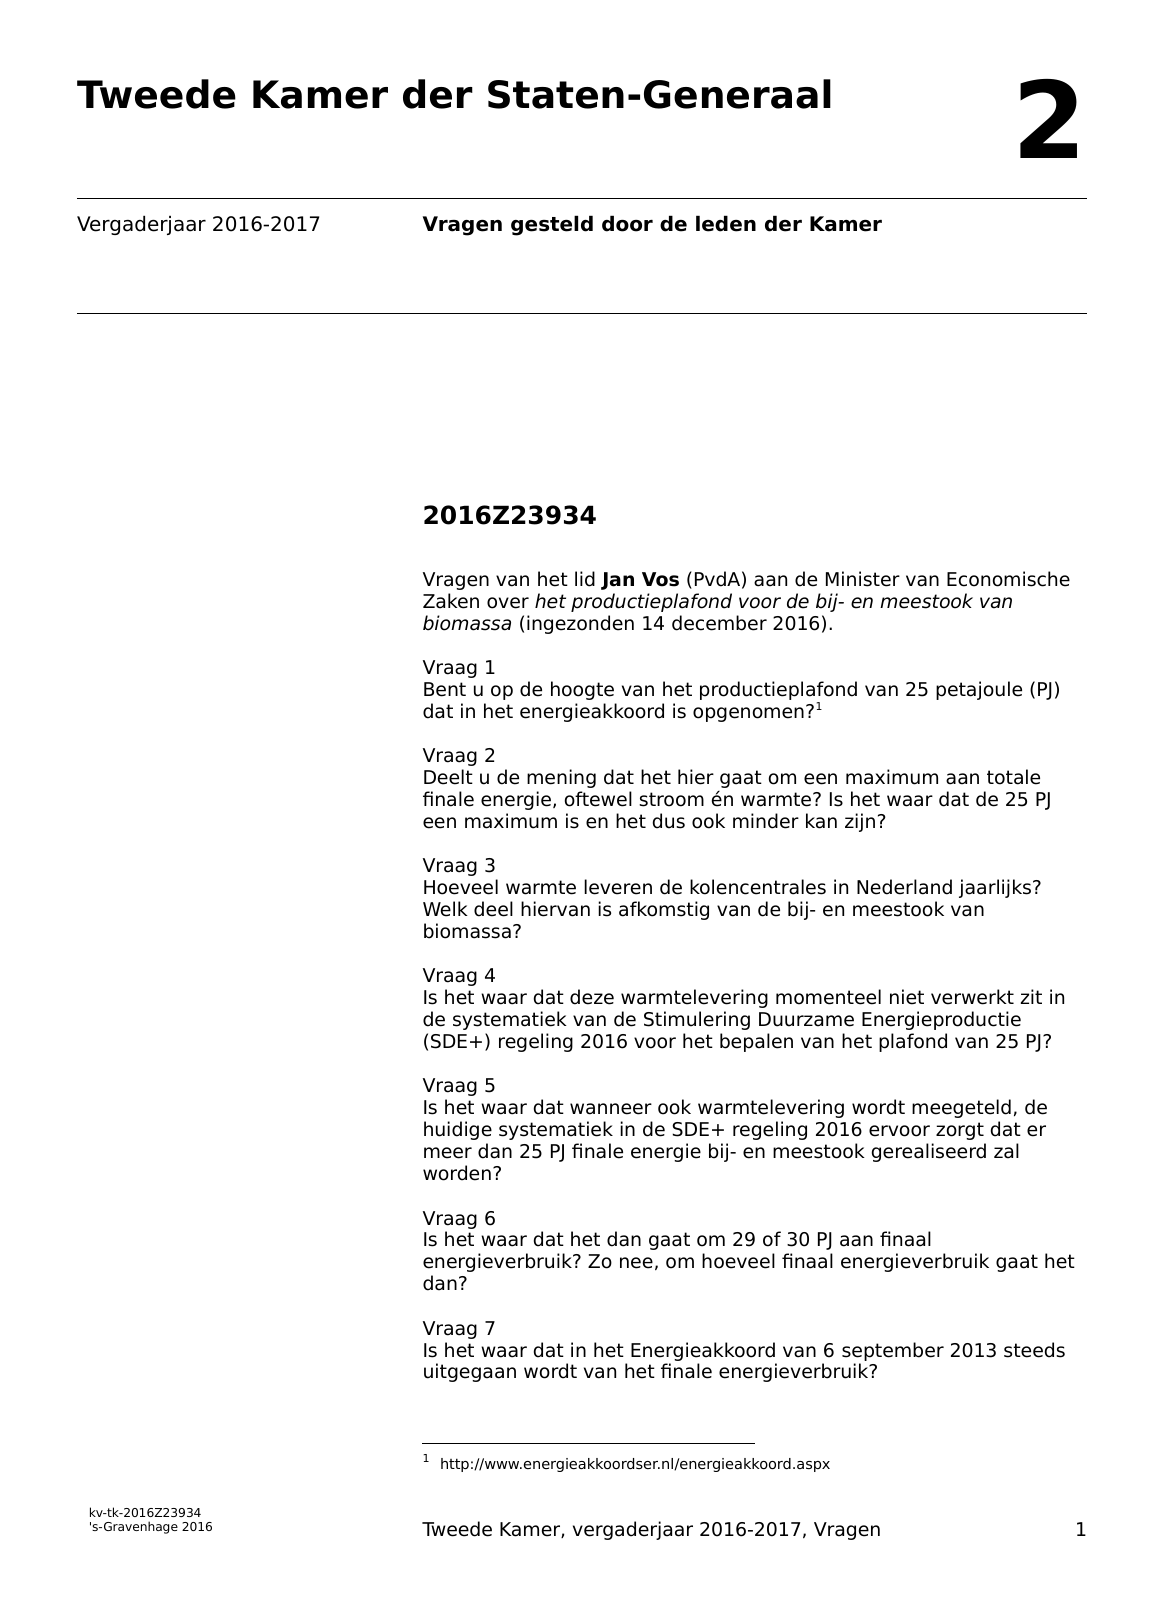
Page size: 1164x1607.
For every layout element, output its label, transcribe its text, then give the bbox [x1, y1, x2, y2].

table_header Tweede Kamer der Staten-Generaal [77, 59, 886, 198]
text Vraag 4 [422, 965, 1087, 987]
text 2016Z23934 [422, 501, 1087, 531]
text Vraag 6 [422, 1207, 1087, 1229]
text Vraag 1 [422, 657, 1087, 679]
text Vraag 5 [422, 1075, 1087, 1097]
text 's-Gravenhage 2016 [88, 1520, 323, 1534]
text Bent u op de hoogte van het productieplafond van 25 petajoule (PJ) dat in het energieakkoord is opgenomen? [422, 679, 1087, 723]
text kv-tk-2016Z23934 [88, 1506, 323, 1520]
text Vraag 7 [422, 1317, 1087, 1339]
text Vraag 2 [422, 745, 1087, 767]
table_cell Vragen gesteld door de leden der Kamer [422, 199, 1087, 313]
text Is het waar dat wanneer ook warmtelevering wordt meegeteld, de huidige systematiek in de SDE+ regeling 2016 ervoor zorgt dat er meer dan 25 PJ finale energie bij- en meestook gerealiseerd zal worden? [422, 1097, 1087, 1185]
text Vraag 3 [422, 855, 1087, 877]
text Deelt u de mening dat het hier gaat om een maximum aan totale finale energie, oftewel stroom én warmte? Is het waar dat de 25 PJ een maximum is en het dus ook minder kan zijn? [422, 767, 1087, 833]
text Is het waar dat het dan gaat om 29 of 30 PJ aan finaal energieverbruik? Zo nee, om hoeveel finaal energieverbruik gaat het dan? [422, 1229, 1087, 1295]
text Is het waar dat deze warmtelevering momenteel niet verwerkt zit in de systematiek van de Stimulering Duurzame Energieproductie (SDE+) regeling 2016 voor het bepalen van het plafond van 25 PJ? [422, 987, 1087, 1053]
text Vragen van het lid Jan Vos (PvdA) aan de Minister van Economische Zaken over het productieplafond voor de bij- en meestook van biomassa (ingezonden 14 december 2016). [422, 569, 1087, 635]
table_header 2 [886, 59, 1087, 198]
text Hoeveel warmte leveren de kolencentrales in Nederland jaarlijks? Welk deel hiervan is afkomstig van de bij- en meestook van biomassa? [422, 877, 1087, 943]
table_cell Vergaderjaar 2016-2017 [77, 199, 422, 313]
text http://www.energieakkoordser.nl/energieakkoord.aspx [422, 1452, 1087, 1474]
text Is het waar dat in het Energieakkoord van 6 september 2013 steeds uitgegaan wordt van het finale energieverbruik? [422, 1339, 1087, 1383]
